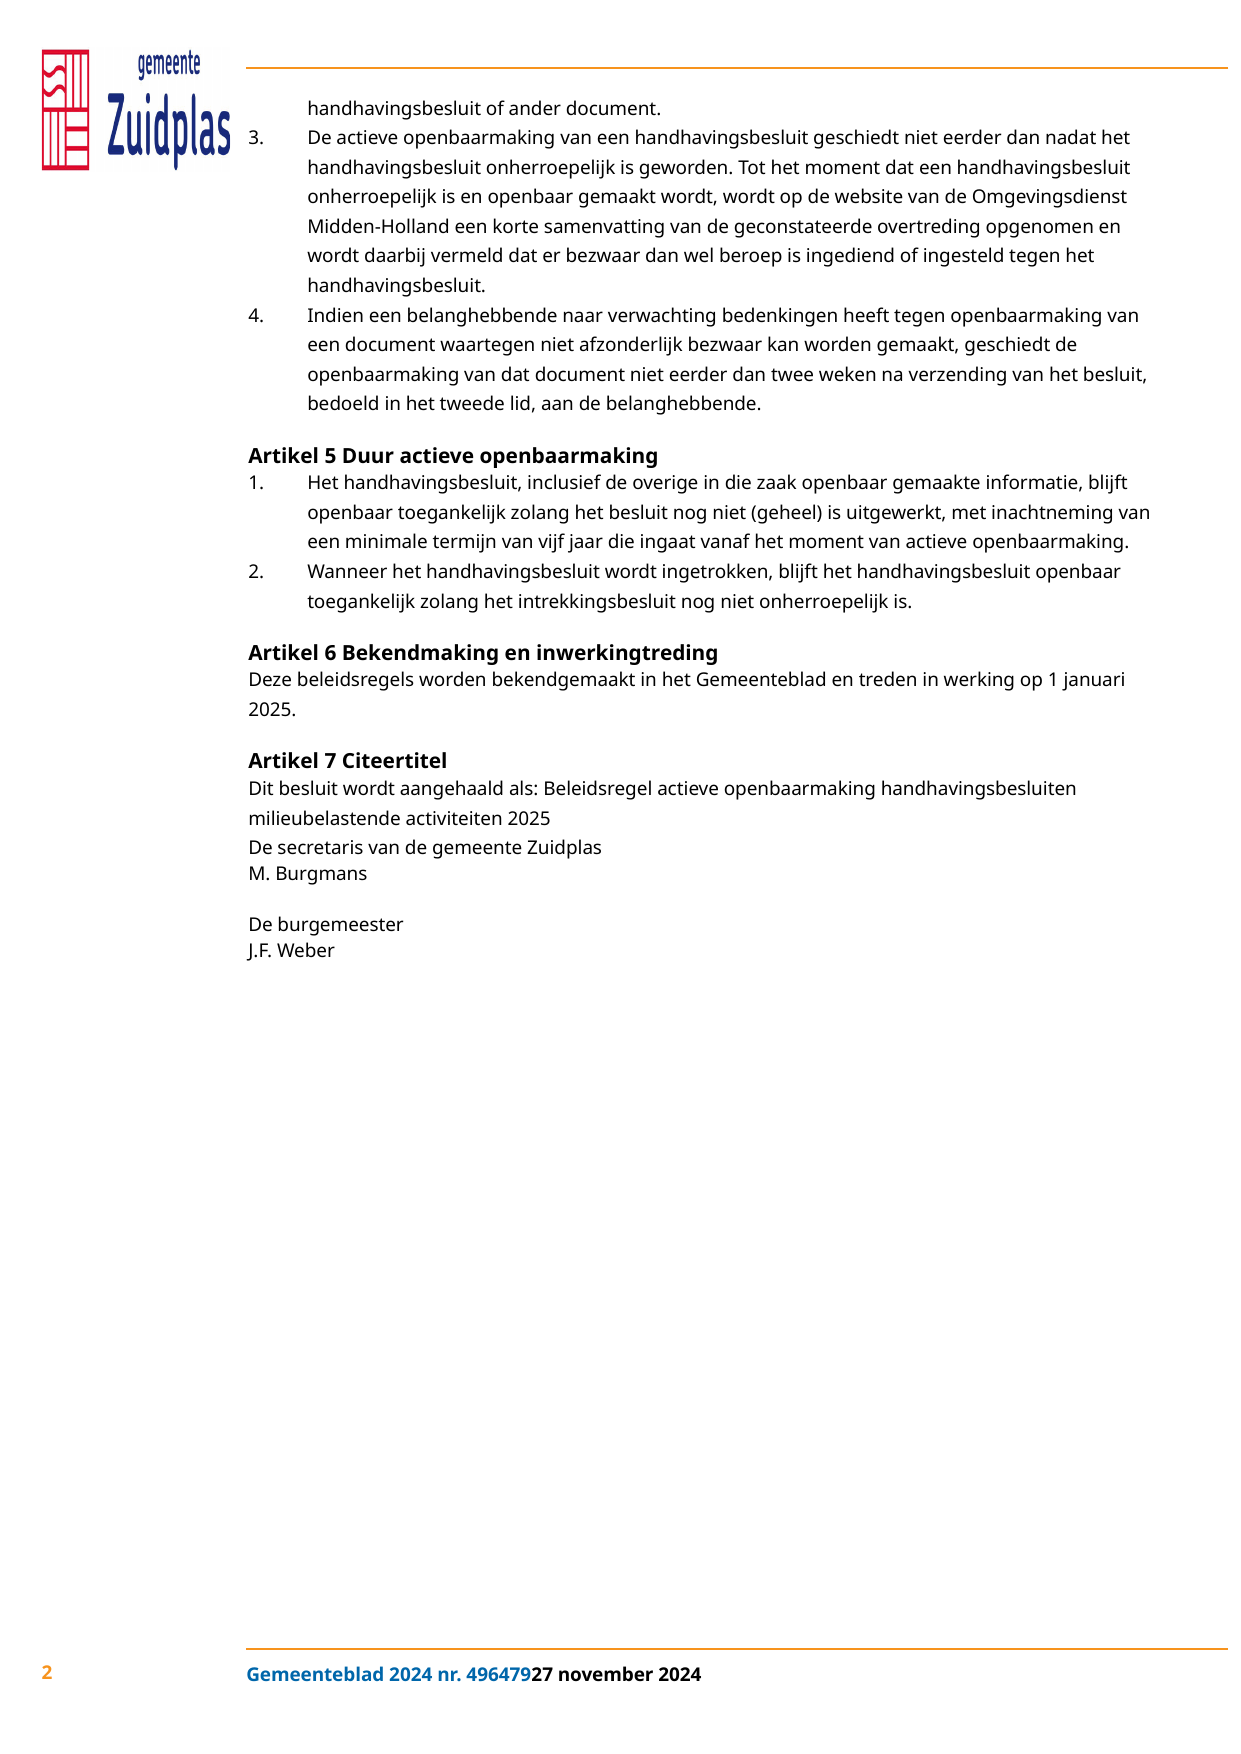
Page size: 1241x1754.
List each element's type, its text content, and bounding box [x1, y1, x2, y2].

picture [41, 47, 231, 172]
text Artikel 6 Bekendmaking en inwerkingtreding [248, 638, 1152, 667]
text Artikel 5 Duur actieve openbaarmaking [248, 441, 1152, 469]
text J.F. Weber [248, 937, 1152, 963]
list De actieve openbaarmaking van een handhavingsbesluit geschiedt niet eerder dan nadat het handhavingsbesluit onherroepelijk is geworden. Tot het moment dat een handhavingsbesluit onherroepelijk is en openbaar gemaakt wordt, wordt op de website van de Omgevingsdienst Midden-Holland een korte samenvatting van de geconstateerde overtreding opgenomen en wordt daarbij vermeld dat er bezwaar dan wel beroep is ingediend of ingesteld tegen het handhavingsbesluit. [248, 124, 1152, 298]
list Het handhavingsbesluit, inclusief de overige in die zaak openbaar gemaakte informatie, blijft openbaar toegankelijk zolang het besluit nog niet (geheel) is uitgewerkt, met inachtneming van een minimale termijn van vijf jaar die ingaat vanaf het moment van actieve openbaarmaking. [248, 469, 1152, 554]
list Wanneer het handhavingsbesluit wordt ingetrokken, blijft het handhavingsbesluit openbaar toegankelijk zolang het intrekkingsbesluit nog niet onherroepelijk is. [248, 558, 1152, 613]
text Artikel 7 Citeertitel [248, 747, 1152, 775]
list handhavingsbesluit of ander document. [248, 95, 1152, 121]
text Dit besluit wordt aangehaald als: Beleidsregel actieve openbaarmaking handhavingsbesluiten milieubelastende activiteiten 2025 [248, 775, 1152, 830]
text De burgemeester [248, 911, 1152, 937]
text M. Burgmans [248, 860, 1152, 886]
text De secretaris van de gemeente Zuidplas [248, 834, 1152, 860]
text Deze beleidsregels worden bekendgemaakt in het Gemeenteblad en treden in werking op 1 januari 2025. [248, 667, 1152, 722]
list Indien een belanghebbende naar verwachting bedenkingen heeft tegen openbaarmaking van een document waartegen niet afzonderlijk bezwaar kan worden gemaakt, geschiedt de openbaarmaking van dat document niet eerder dan twee weken na verzending van het besluit, bedoeld in het tweede lid, aan de belanghebbende. [248, 302, 1152, 416]
